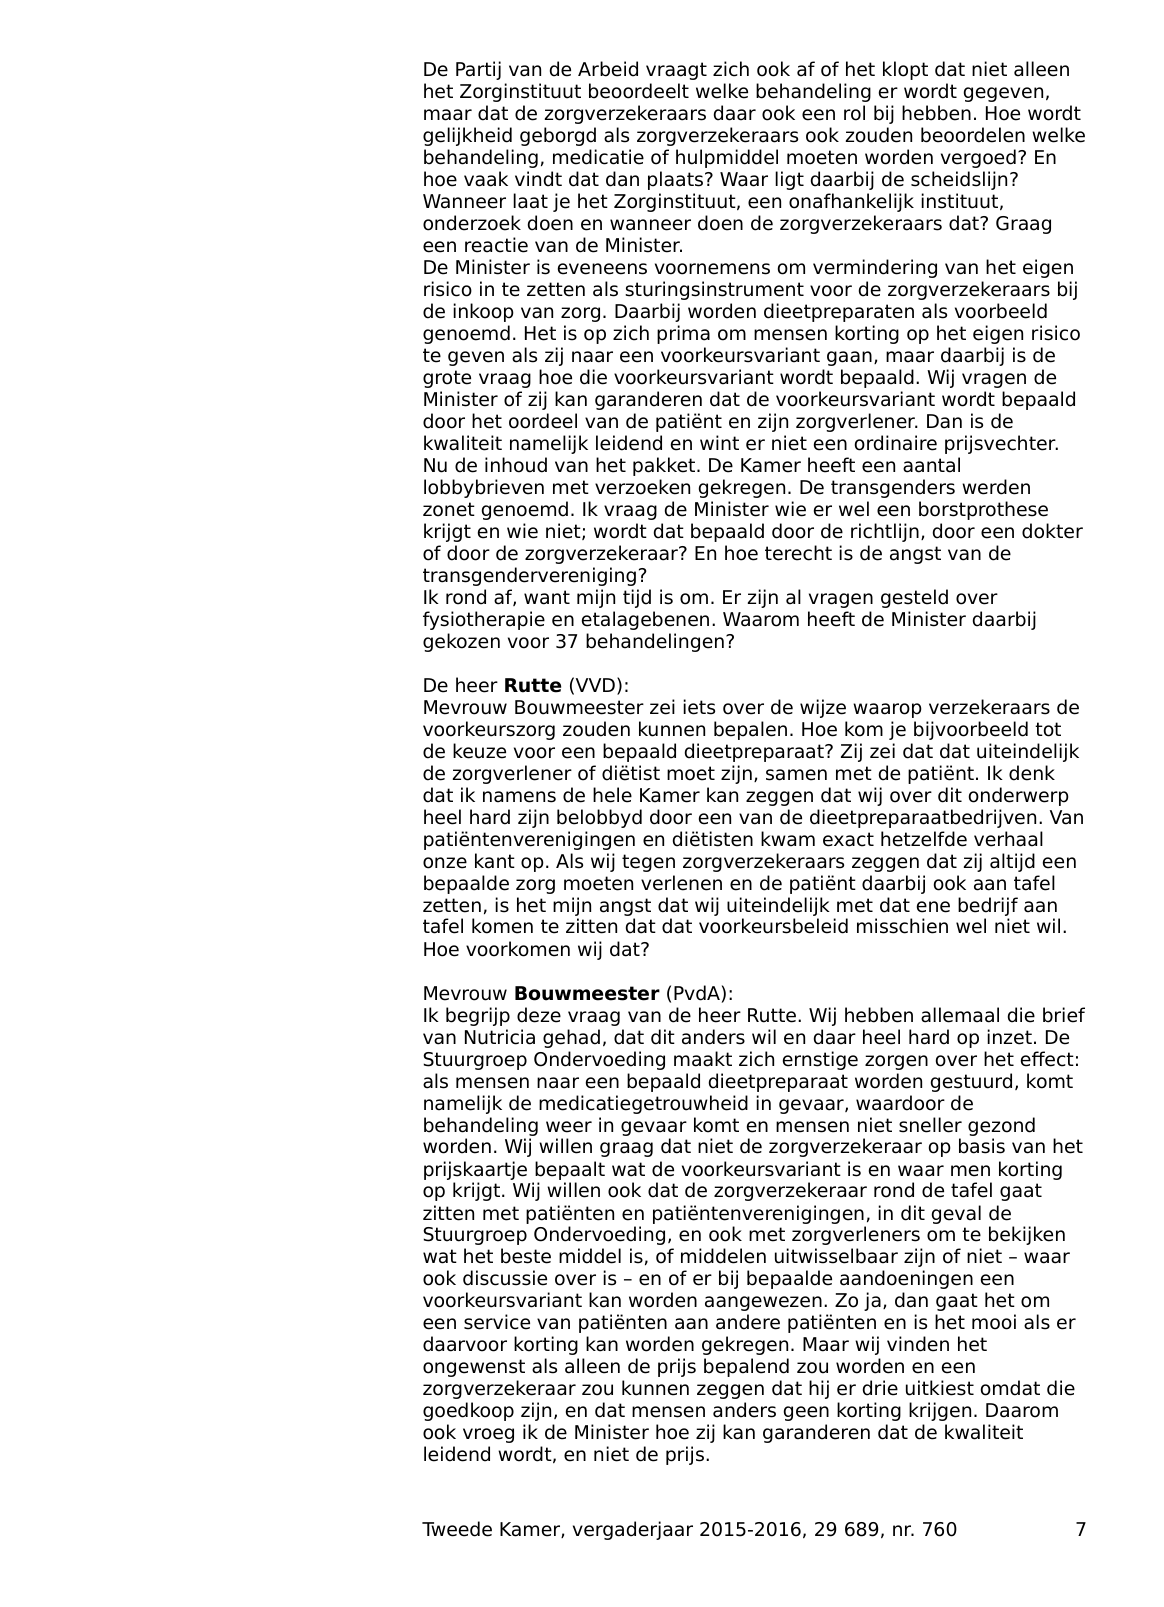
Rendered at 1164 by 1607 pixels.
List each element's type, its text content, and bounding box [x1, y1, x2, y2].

text De heer Rutte (VVD): [422, 675, 1087, 697]
text De Partij van de Arbeid vraagt zich ook af of het klopt dat niet alleen het Zorginstituut beoordeelt welke behandeling er wordt gegeven, maar dat de zorgverzekeraars daar ook een rol bij hebben. Hoe wordt gelijkheid geborgd als zorgverzekeraars ook zouden beoordelen welke behandeling, medicatie of hulpmiddel moeten worden vergoed? En hoe vaak vindt dat dan plaats? Waar ligt daarbij de scheidslijn? Wanneer laat je het Zorginstituut, een onafhankelijk instituut, onderzoek doen en wanneer doen de zorgverzekeraars dat? Graag een reactie van de Minister. [422, 59, 1087, 257]
text Mevrouw Bouwmeester zei iets over de wijze waarop verzekeraars de voorkeurszorg zouden kunnen bepalen. Hoe kom je bijvoorbeeld tot de keuze voor een bepaald dieetpreparaat? Zij zei dat dat uiteindelijk de zorgverlener of diëtist moet zijn, samen met de patiënt. Ik denk dat ik namens de hele Kamer kan zeggen dat wij over dit onderwerp heel hard zijn belobbyd door een van de dieetpreparaatbedrijven. Van patiëntenverenigingen en diëtisten kwam exact hetzelfde verhaal onze kant op. Als wij tegen zorgverzekeraars zeggen dat zij altijd een bepaalde zorg moeten verlenen en de patiënt daarbij ook aan tafel zetten, is het mijn angst dat wij uiteindelijk met dat ene bedrijf aan tafel komen te zitten dat dat voorkeursbeleid misschien wel niet wil. Hoe voorkomen wij dat? [422, 697, 1087, 960]
text Ik rond af, want mijn tijd is om. Er zijn al vragen gesteld over fysiotherapie en etalagebenen. Waarom heeft de Minister daarbij gekozen voor 37 behandelingen? [422, 587, 1087, 652]
text De Minister is eveneens voornemens om vermindering van het eigen risico in te zetten als sturingsinstrument voor de zorgverzekeraars bij de inkoop van zorg. Daarbij worden dieetpreparaten als voorbeeld genoemd. Het is op zich prima om mensen korting op het eigen risico te geven als zij naar een voorkeursvariant gaan, maar daarbij is de grote vraag hoe die voorkeursvariant wordt bepaald. Wij vragen de Minister of zij kan garanderen dat de voorkeursvariant wordt bepaald door het oordeel van de patiënt en zijn zorgverlener. Dan is de kwaliteit namelijk leidend en wint er niet een ordinaire prijsvechter. [422, 257, 1087, 455]
text Mevrouw Bouwmeester (PvdA): [422, 983, 1087, 1004]
text Nu de inhoud van het pakket. De Kamer heeft een aantal lobbybrieven met verzoeken gekregen. De transgenders werden zonet genoemd. Ik vraag de Minister wie er wel een borstprothese krijgt en wie niet; wordt dat bepaald door de richtlijn, door een dokter of door de zorgverzekeraar? En hoe terecht is de angst van de transgendervereniging? [422, 455, 1087, 587]
text Ik begrijp deze vraag van de heer Rutte. Wij hebben allemaal die brief van Nutricia gehad, dat dit anders wil en daar heel hard op inzet. De Stuurgroep Ondervoeding maakt zich ernstige zorgen over het effect: als mensen naar een bepaald dieetpreparaat worden gestuurd, komt namelijk de medicatiegetrouwheid in gevaar, waardoor de behandeling weer in gevaar komt en mensen niet sneller gezond worden. Wij willen graag dat niet de zorgverzekeraar op basis van het prijskaartje bepaalt wat de voorkeursvariant is en waar men korting op krijgt. Wij willen ook dat de zorgverzekeraar rond de tafel gaat zitten met patiënten en patiëntenverenigingen, in dit geval de Stuurgroep Ondervoeding, en ook met zorgverleners om te bekijken wat het beste middel is, of middelen uitwisselbaar zijn of niet – waar ook discussie over is – en of er bij bepaalde aandoeningen een voorkeursvariant kan worden aangewezen. Zo ja, dan gaat het om een service van patiënten aan andere patiënten en is het mooi als er daarvoor korting kan worden gekregen. Maar wij vinden het ongewenst als alleen de prijs bepalend zou worden en een zorgverzekeraar zou kunnen zeggen dat hij er drie uitkiest omdat die goedkoop zijn, en dat mensen anders geen korting krijgen. Daarom ook vroeg ik de Minister hoe zij kan garanderen dat de kwaliteit leidend wordt, en niet de prijs. [422, 1004, 1087, 1466]
